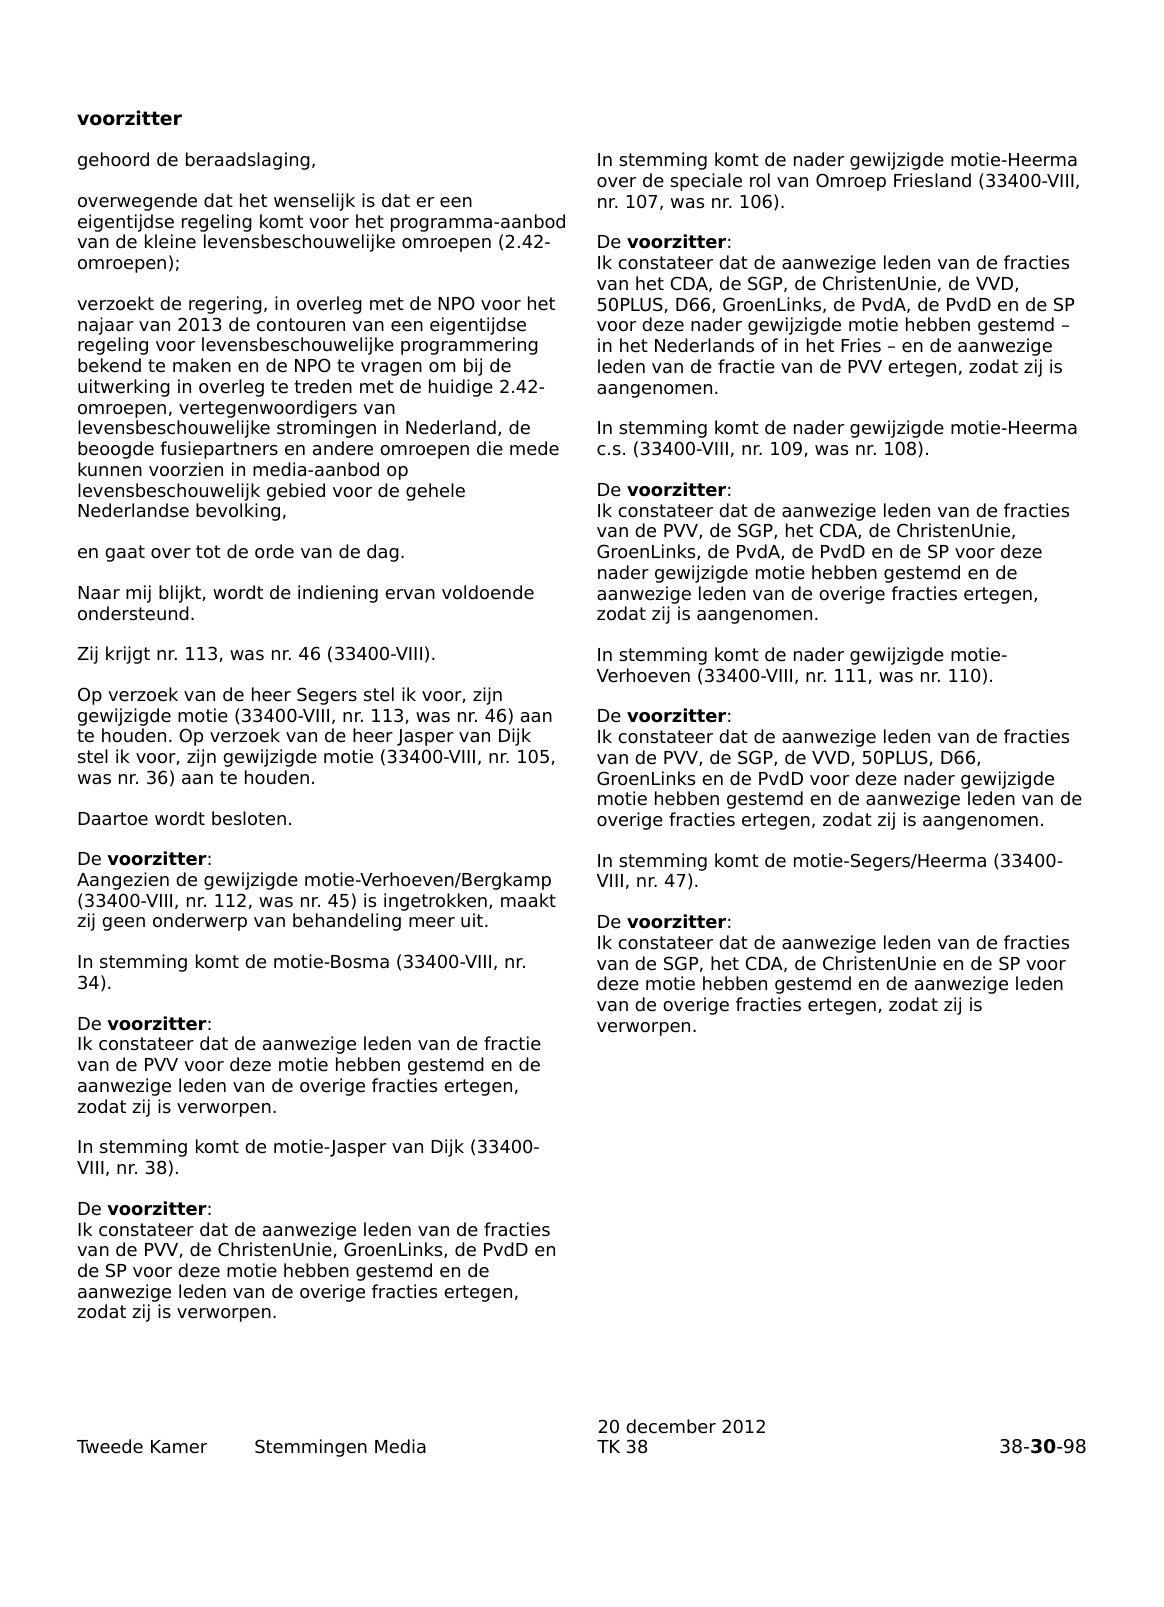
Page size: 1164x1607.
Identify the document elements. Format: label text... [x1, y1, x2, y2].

text De voorzitter: [596, 232, 1087, 253]
text De voorzitter: [596, 706, 1087, 727]
text Ik constateer dat de aanwezige leden van de fracties van het CDA, de SGP, de ChristenUnie, de VVD, 50PLUS, D66, GroenLinks, de PvdA, de PvdD en de SP voor deze nader gewijzigde motie hebben gestemd – in het Nederlands of in het Fries – en de aanwezige leden van de fractie van de PVV ertegen, zodat zij is aangenomen. [596, 253, 1087, 398]
text Ik constateer dat de aanwezige leden van de fracties van de SGP, het CDA, de ChristenUnie en de SP voor deze motie hebben gestemd en de aanwezige leden van de overige fracties ertegen, zodat zij is verworpen. [596, 933, 1087, 1036]
text Ik constateer dat de aanwezige leden van de fracties van de PVV, de ChristenUnie, GroenLinks, de PvdD en de SP voor deze motie hebben gestemd en de aanwezige leden van de overige fracties ertegen, zodat zij is verworpen. [77, 1219, 567, 1323]
text Op verzoek van de heer Segers stel ik voor, zijn gewijzigde motie (33400-VIII, nr. 113, was nr. 46) aan te houden. Op verzoek van de heer Jasper van Dijk stel ik voor, zijn gewijzigde motie (33400-VIII, nr. 105, was nr. 36) aan te houden. [77, 685, 567, 788]
text Naar mij blijkt, wordt de indiening ervan voldoende ondersteund. [77, 583, 567, 624]
text Ik constateer dat de aanwezige leden van de fractie van de PVV voor deze motie hebben gestemd en de aanwezige leden van de overige fracties ertegen, zodat zij is verworpen. [77, 1034, 567, 1117]
text In stemming komt de motie-Jasper van Dijk (33400-VIII, nr. 38). [77, 1137, 567, 1179]
text De voorzitter: [596, 912, 1087, 933]
text Zij krijgt nr. 113, was nr. 46 (33400-VIII). [77, 644, 567, 665]
text In stemming komt de motie-Segers/Heerma (33400-VIII, nr. 47). [596, 851, 1087, 892]
text De voorzitter: [77, 1013, 567, 1034]
text Daartoe wordt besloten. [77, 808, 567, 829]
text Ik constateer dat de aanwezige leden van de fracties van de PVV, de SGP, de VVD, 50PLUS, D66, GroenLinks en de PvdD voor deze nader gewijzigde motie hebben gestemd en de aanwezige leden van de overige fracties ertegen, zodat zij is aangenomen. [596, 727, 1087, 831]
text De voorzitter: [596, 480, 1087, 500]
text In stemming komt de motie-Bosma (33400-VIII, nr. 34). [77, 952, 567, 993]
text In stemming komt de nader gewijzigde motie-Verhoeven (33400-VIII, nr. 111, was nr. 110). [596, 645, 1087, 686]
text verzoekt de regering, in overleg met de NPO voor het najaar van 2013 de contouren van een eigentijdse regeling voor levensbeschouwelijke programmering bekend te maken en de NPO te vragen om bij de uitwerking in overleg te treden met de huidige 2.42-omroepen, vertegenwoordigers van levensbeschouwelijke stromingen in Nederland, de beoogde fusiepartners en andere omroepen die mede kunnen voorzien in media-aanbod op levensbeschouwelijk gebied voor de gehele Nederlandse bevolking, [77, 294, 567, 522]
text en gaat over tot de orde van de dag. [77, 542, 567, 563]
text De voorzitter: [77, 849, 567, 870]
text overwegende dat het wenselijk is dat er een eigentijdse regeling komt voor het programma-aanbod van de kleine levensbeschouwelijke omroepen (2.42-omroepen); [77, 191, 567, 274]
text Aangezien de gewijzigde motie-Verhoeven/Bergkamp (33400-VIII, nr. 112, was nr. 45) is ingetrokken, maakt zij geen onderwerp van behandeling meer uit. [77, 870, 567, 932]
text Ik constateer dat de aanwezige leden van de fracties van de PVV, de SGP, het CDA, de ChristenUnie, GroenLinks, de PvdA, de PvdD en de SP voor deze nader gewijzigde motie hebben gestemd en de aanwezige leden van de overige fracties ertegen, zodat zij is aangenomen. [596, 500, 1087, 625]
text In stemming komt de nader gewijzigde motie-Heerma c.s. (33400-VIII, nr. 109, was nr. 108). [596, 418, 1087, 460]
text De voorzitter: [77, 1199, 567, 1219]
text gehoord de beraadslaging, [77, 150, 567, 171]
text In stemming komt de nader gewijzigde motie-Heerma over de speciale rol van Omroep Friesland (33400-VIII, nr. 107, was nr. 106). [596, 150, 1087, 212]
